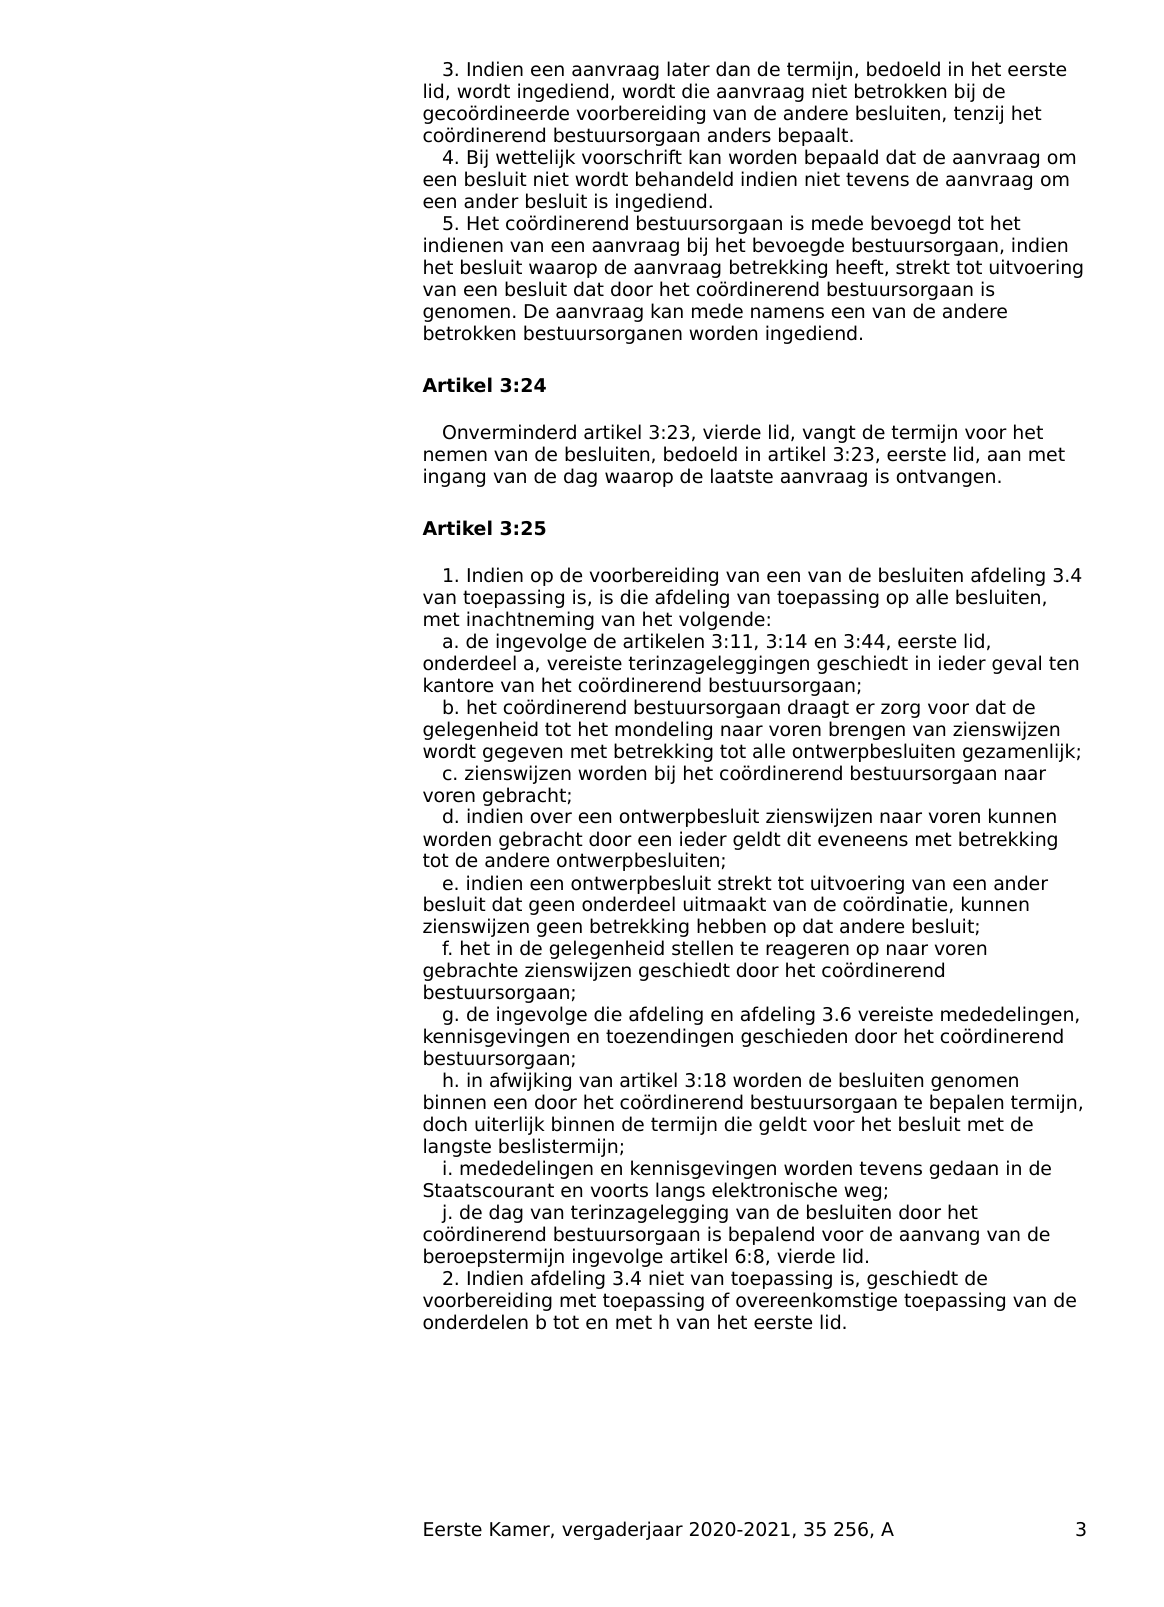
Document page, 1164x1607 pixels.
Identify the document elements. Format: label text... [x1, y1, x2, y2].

text i. mededelingen en kennisgevingen worden tevens gedaan in de Staatscourant en voorts langs elektronische weg; [422, 1158, 1087, 1202]
text b. het coördinerend bestuursorgaan draagt er zorg voor dat de gelegenheid tot het mondeling naar voren brengen van zienswijzen wordt gegeven met betrekking tot alle ontwerpbesluiten gezamenlijk; [422, 697, 1087, 762]
text 2. Indien afdeling 3.4 niet van toepassing is, geschiedt de voorbereiding met toepassing of overeenkomstige toepassing van de onderdelen b tot en met h van het eerste lid. [422, 1268, 1087, 1334]
text 3. Indien een aanvraag later dan de termijn, bedoeld in het eerste lid, wordt ingediend, wordt die aanvraag niet betrokken bij de gecoördineerde voorbereiding van de andere besluiten, tenzij het coördinerend bestuursorgaan anders bepaalt. [422, 59, 1087, 147]
text e. indien een ontwerpbesluit strekt tot uitvoering van een ander besluit dat geen onderdeel uitmaakt van de coördinatie, kunnen zienswijzen geen betrekking hebben op dat andere besluit; [422, 872, 1087, 938]
subtitle Artikel 3:25 [422, 518, 1087, 540]
text 4. Bij wettelijk voorschrift kan worden bepaald dat de aanvraag om een besluit niet wordt behandeld indien niet tevens de aanvraag om een ander besluit is ingediend. [422, 147, 1087, 213]
text c. zienswijzen worden bij het coördinerend bestuursorgaan naar voren gebracht; [422, 762, 1087, 806]
text a. de ingevolge de artikelen 3:11, 3:14 en 3:44, eerste lid, onderdeel a, vereiste terinzageleggingen geschiedt in ieder geval ten kantore van het coördinerend bestuursorgaan; [422, 631, 1087, 697]
text j. de dag van terinzagelegging van de besluiten door het coördinerend bestuursorgaan is bepalend voor de aanvang van de beroepstermijn ingevolge artikel 6:8, vierde lid. [422, 1202, 1087, 1268]
text f. het in de gelegenheid stellen te reageren op naar voren gebrachte zienswijzen geschiedt door het coördinerend bestuursorgaan; [422, 938, 1087, 1004]
subtitle Artikel 3:24 [422, 375, 1087, 397]
text g. de ingevolge die afdeling en afdeling 3.6 vereiste mededelingen, kennisgevingen en toezendingen geschieden door het coördinerend bestuursorgaan; [422, 1004, 1087, 1070]
text 5. Het coördinerend bestuursorgaan is mede bevoegd tot het indienen van een aanvraag bij het bevoegde bestuursorgaan, indien het besluit waarop de aanvraag betrekking heeft, strekt tot uitvoering van een besluit dat door het coördinerend bestuursorgaan is genomen. De aanvraag kan mede namens een van de andere betrokken bestuursorganen worden ingediend. [422, 213, 1087, 345]
text d. indien over een ontwerpbesluit zienswijzen naar voren kunnen worden gebracht door een ieder geldt dit eveneens met betrekking tot de andere ontwerpbesluiten; [422, 806, 1087, 872]
text h. in afwijking van artikel 3:18 worden de besluiten genomen binnen een door het coördinerend bestuursorgaan te bepalen termijn, doch uiterlijk binnen de termijn die geldt voor het besluit met de langste beslistermijn; [422, 1070, 1087, 1158]
text 1. Indien op de voorbereiding van een van de besluiten afdeling 3.4 van toepassing is, is die afdeling van toepassing op alle besluiten, met inachtneming van het volgende: [422, 565, 1087, 631]
text Onverminderd artikel 3:23, vierde lid, vangt de termijn voor het nemen van de besluiten, bedoeld in artikel 3:23, eerste lid, aan met ingang van de dag waarop de laatste aanvraag is ontvangen. [422, 422, 1087, 488]
